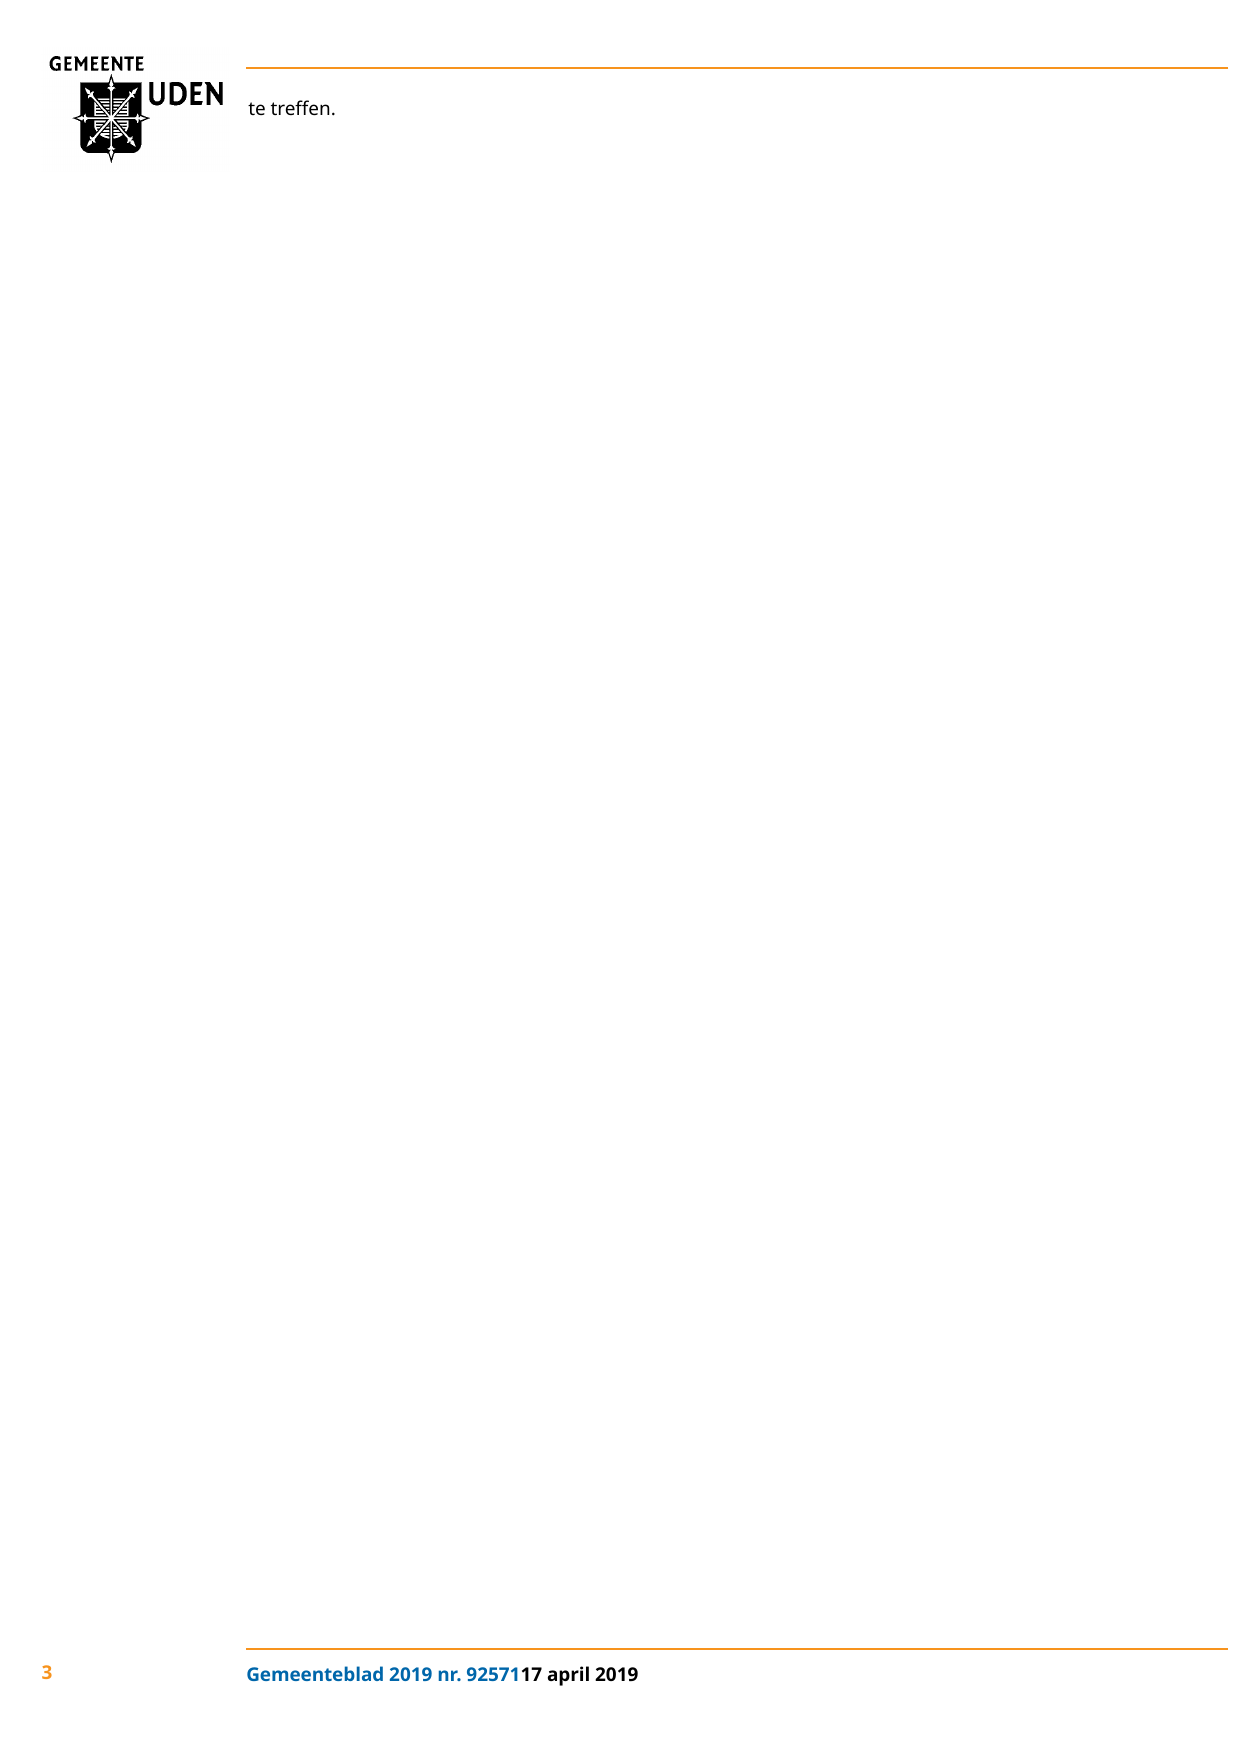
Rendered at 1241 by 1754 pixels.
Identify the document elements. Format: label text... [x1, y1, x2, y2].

text te treffen. [248, 95, 1152, 121]
picture [41, 47, 231, 172]
